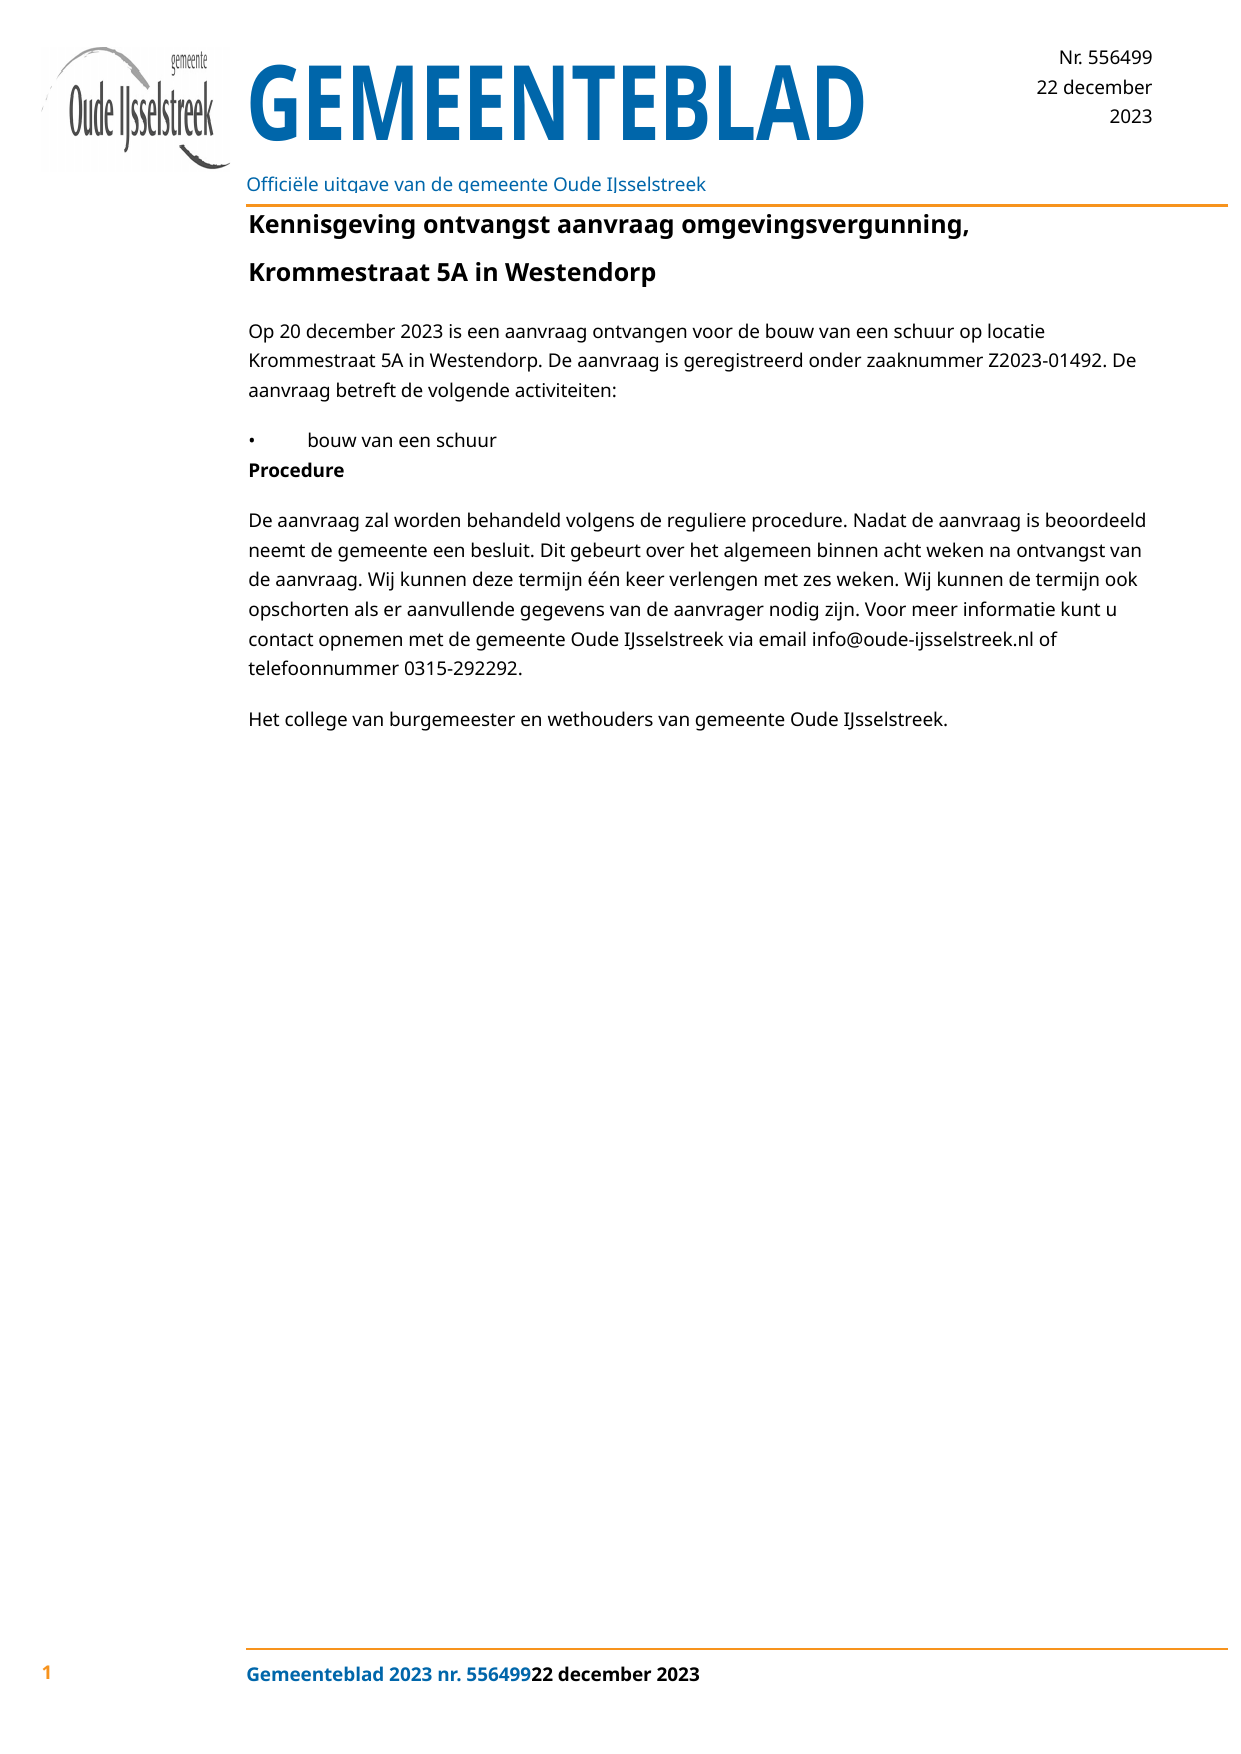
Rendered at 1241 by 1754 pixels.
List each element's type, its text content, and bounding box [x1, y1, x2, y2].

list bouw van een schuur [248, 427, 1152, 453]
text Het college van burgemeester en wethouders van gemeente Oude IJsselstreek. [248, 706, 1152, 732]
text De aanvraag zal worden behandeld volgens de reguliere procedure. Nadat de aanvraag is beoordeeld neemt de gemeente een besluit. Dit gebeurt over het algemeen binnen acht weken na ontvangst van de aanvraag. Wij kunnen deze termijn één keer verlengen met zes weken. Wij kunnen de termijn ook opschorten als er aanvullende gegevens van de aanvrager nodig zijn. Voor meer informatie kunt u contact opnemen met de gemeente Oude IJsselstreek via email info@oude-ijsselstreek.nl of telefoonnummer 0315-292292. [248, 507, 1152, 681]
text Op 20 december 2023 is een aanvraag ontvangen voor de bouw van een schuur op locatie Krommestraat 5A in Westendorp. De aanvraag is geregistreerd onder zaaknummer Z2023-01492. De aanvraag betreft de volgende activiteiten: [248, 318, 1152, 403]
text Procedure [248, 457, 1152, 483]
picture [41, 47, 231, 172]
text Kennisgeving ontvangst aanvraag omgevingsvergunning, Krommestraat 5A in Westendorp [248, 207, 1152, 288]
